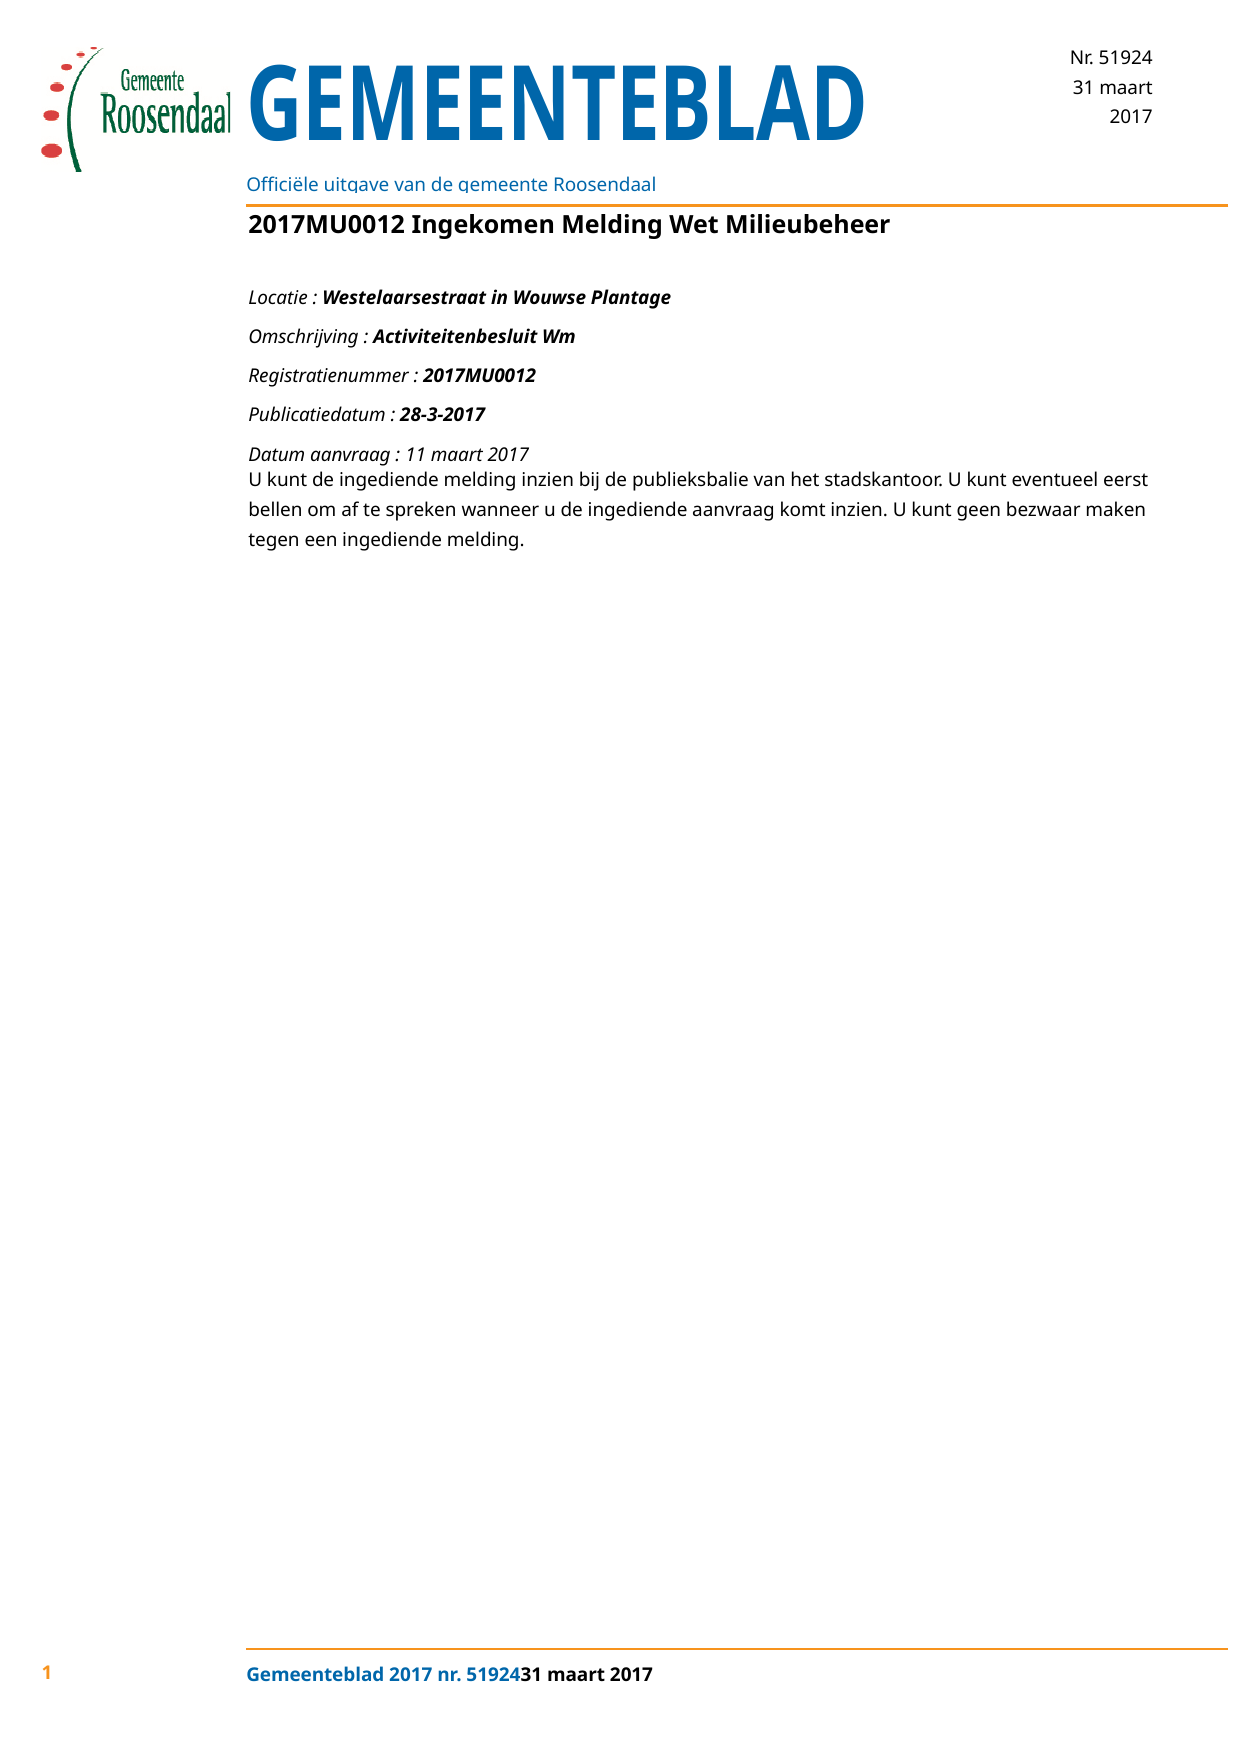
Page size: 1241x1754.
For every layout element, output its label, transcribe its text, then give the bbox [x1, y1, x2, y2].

text Omschrijving : Activiteitenbesluit Wm [248, 323, 1152, 349]
text Locatie : Westelaarsestraat in Wouwse Plantage [248, 284, 1152, 309]
text Registratienummer : 2017MU0012 [248, 362, 1152, 388]
picture [41, 47, 231, 172]
text Datum aanvraag : 11 maart 2017 [248, 441, 1152, 467]
text U kunt de ingediende melding inzien bij de publieksbalie van het stadskantoor. U kunt eventueel eerst bellen om af te spreken wanneer u de ingediende aanvraag komt inzien. U kunt geen bezwaar maken tegen een ingediende melding. [248, 467, 1152, 552]
text 2017MU0012 Ingekomen Melding Wet Milieubeheer [248, 207, 1152, 241]
text Publicatiedatum : 28-3-2017 [248, 402, 1152, 427]
